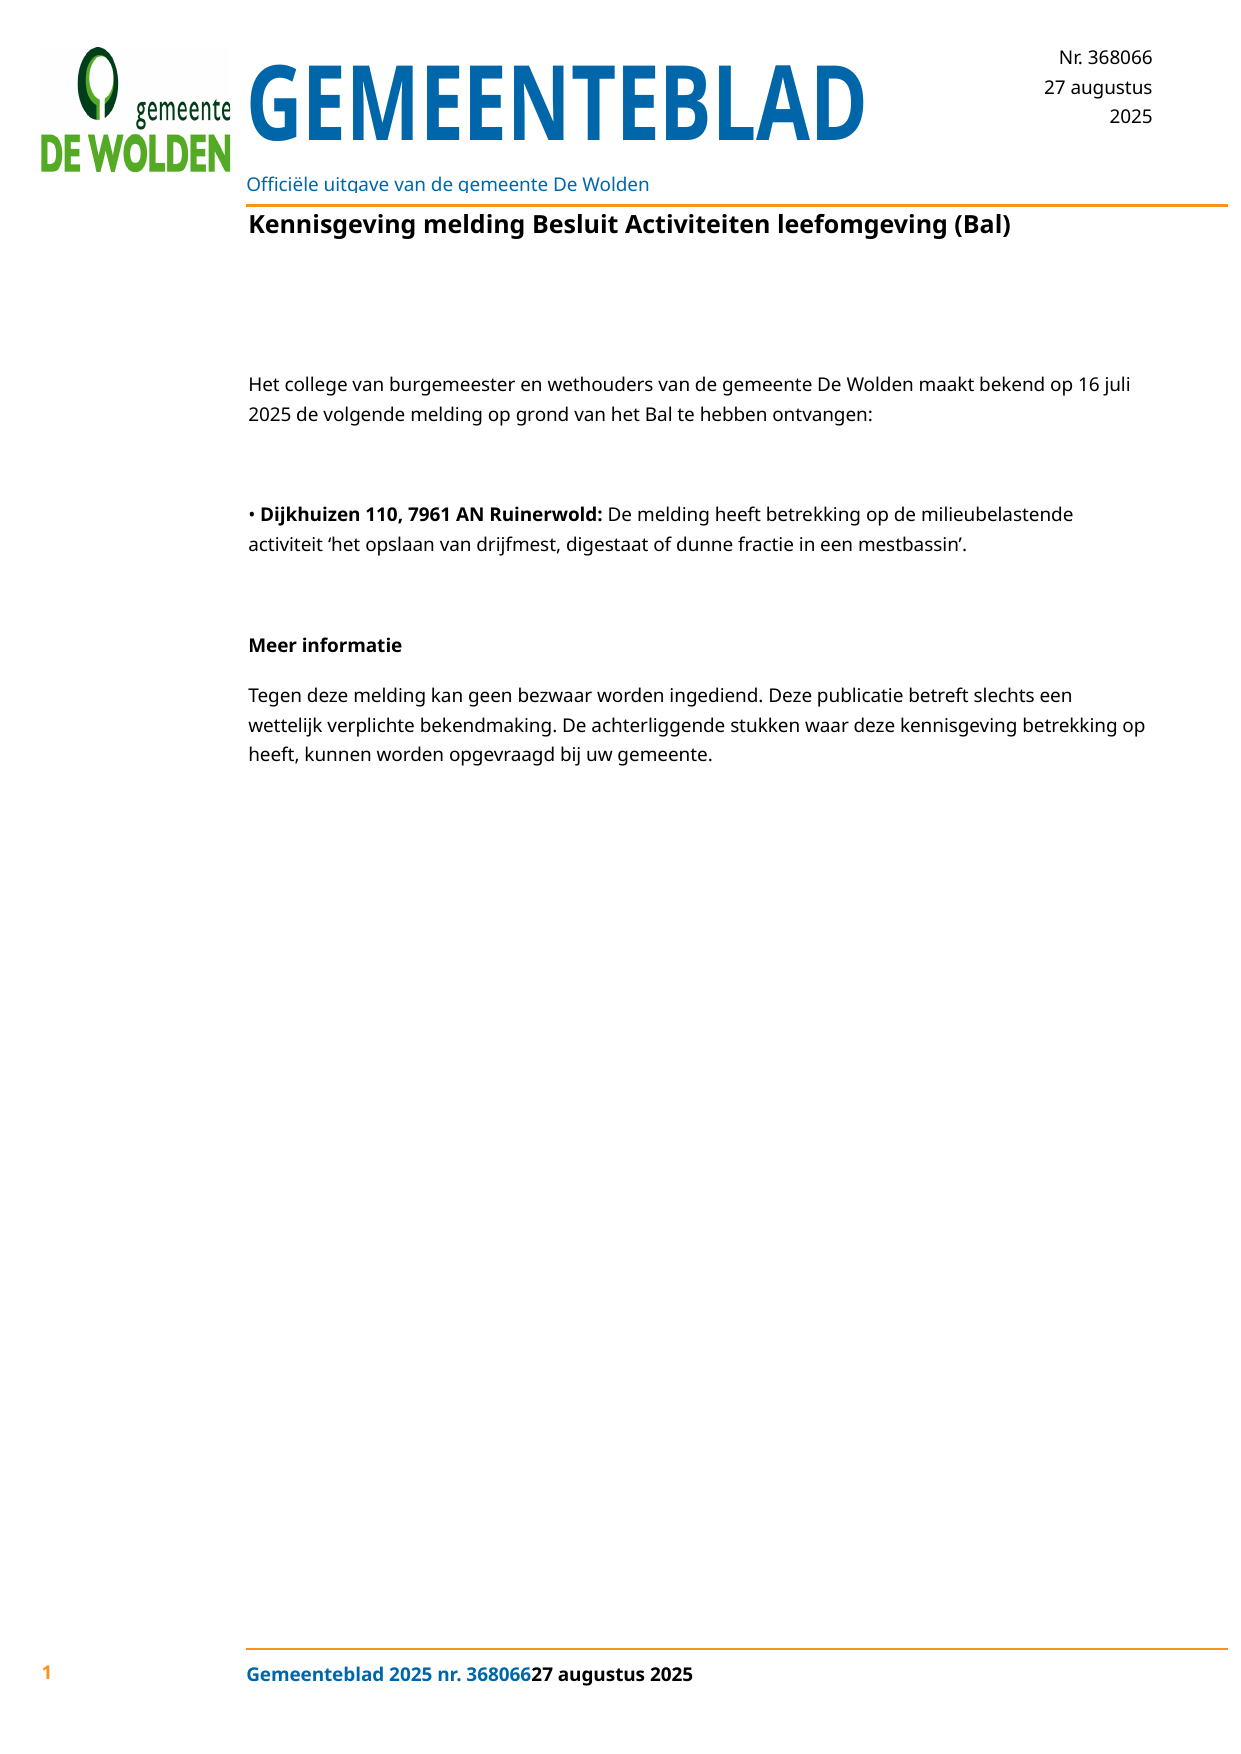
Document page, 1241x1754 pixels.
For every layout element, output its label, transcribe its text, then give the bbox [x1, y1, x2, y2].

text Tegen deze melding kan geen bezwaar worden ingediend. Deze publicatie betreft slechts een wettelijk verplichte bekendmaking. De achterliggende stukken waar deze kennisgeving betrekking op heeft, kunnen worden opgevraagd bij uw gemeente. [248, 682, 1152, 767]
text Het college van burgemeester en wethouders van de gemeente De Wolden maakt bekend op 16 juli 2025 de volgende melding op grond van het Bal te hebben ontvangen: [248, 371, 1152, 426]
picture [41, 47, 231, 172]
text Meer informatie [248, 632, 1152, 658]
text • Dijkhuizen 110, 7961 AN Ruinerwold: De melding heeft betrekking op de milieubelastende activiteit ‘het opslaan van drijfmest, digestaat of dunne fractie in een mestbassin’. [248, 502, 1152, 557]
text Kennisgeving melding Besluit Activiteiten leefomgeving (Bal) [248, 207, 1152, 241]
